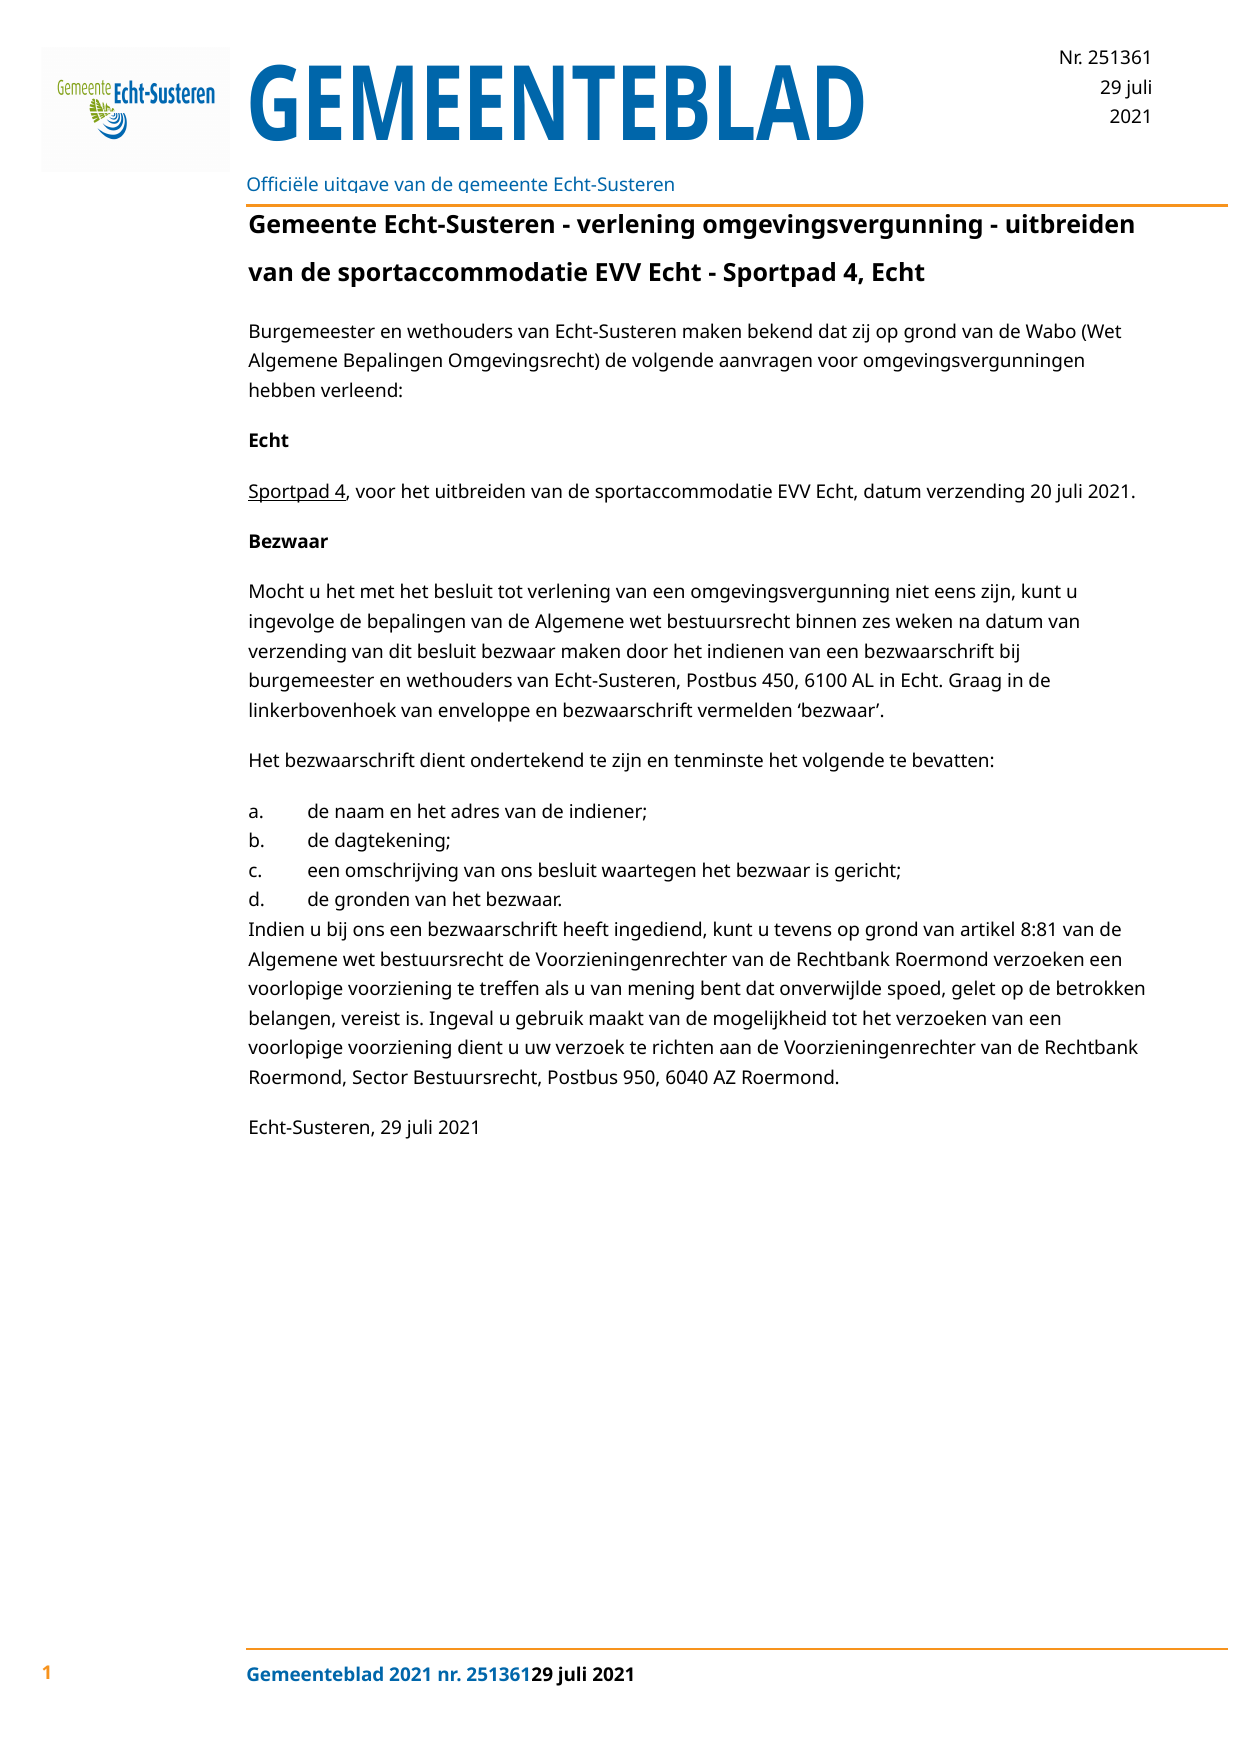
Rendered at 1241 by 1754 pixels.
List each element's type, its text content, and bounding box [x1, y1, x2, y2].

list een omschrijving van ons besluit waartegen het bezwaar is gericht; [248, 857, 1152, 883]
list de gronden van het bezwaar. [248, 887, 1152, 912]
text Sportpad 4, voor het uitbreiden van de sportaccommodatie EVV Echt, datum verzending 20 juli 2021. [248, 478, 1152, 504]
text Het bezwaarschrift dient ondertekend te zijn en tenminste het volgende te bevatten: [248, 747, 1152, 773]
text Gemeente Echt-Susteren - verlening omgevingsvergunning - uitbreiden van de sportaccommodatie EVV Echt - Sportpad 4, Echt [248, 207, 1152, 288]
text Echt [248, 427, 1152, 453]
text Echt-Susteren, 29 juli 2021 [248, 1114, 1152, 1140]
text Indien u bij ons een bezwaarschrift heeft ingediend, kunt u tevens op grond van artikel 8:81 van de Algemene wet bestuursrecht de Voorzieningenrechter van de Rechtbank Roermond verzoeken een voorlopige voorziening te treffen als u van mening bent dat onverwijlde spoed, gelet op de betrokken belangen, vereist is. Ingeval u gebruik maakt van de mogelijkheid tot het verzoeken van een voorlopige voorziening dient u uw verzoek te richten aan de Voorzieningenrechter van de Rechtbank Roermond, Sector Bestuursrecht, Postbus 950, 6040 AZ Roermond. [248, 916, 1152, 1090]
text Bezwaar [248, 528, 1152, 554]
picture [41, 47, 231, 172]
text Burgemeester en wethouders van Echt-Susteren maken bekend dat zij op grond van de Wabo (Wet Algemene Bepalingen Omgevingsrecht) de volgende aanvragen voor omgevingsvergunningen hebben verleend: [248, 318, 1152, 403]
list de naam en het adres van de indiener; [248, 798, 1152, 824]
list de dagtekening; [248, 827, 1152, 853]
text Mocht u het met het besluit tot verlening van een omgevingsvergunning niet eens zijn, kunt u ingevolge de bepalingen van de Algemene wet bestuursrecht binnen zes weken na datum van verzending van dit besluit bezwaar maken door het indienen van een bezwaarschrift bij burgemeester en wethouders van Echt-Susteren, Postbus 450, 6100 AL in Echt. Graag in de linkerbovenhoek van enveloppe en bezwaarschrift vermelden ‘bezwaar’. [248, 579, 1152, 723]
